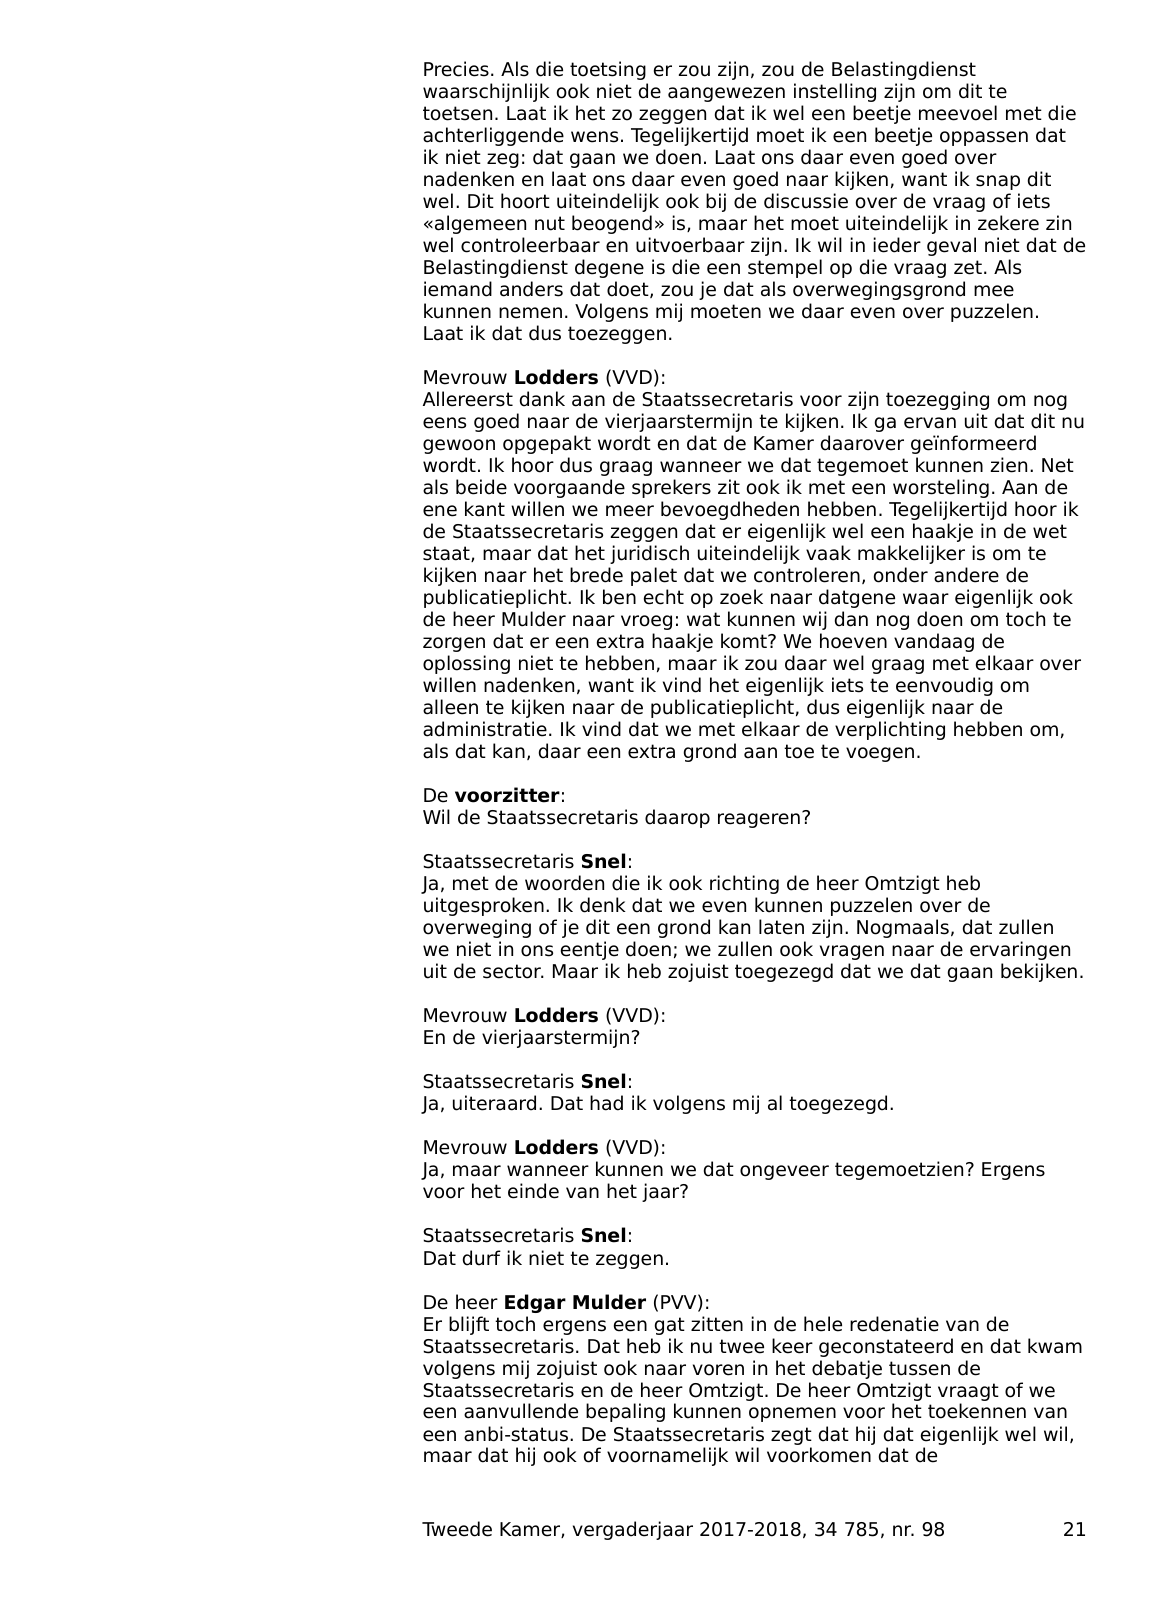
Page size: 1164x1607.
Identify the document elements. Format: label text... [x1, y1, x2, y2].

text Mevrouw Lodders (VVD): [422, 367, 1087, 389]
text Ja, uiteraard. Dat had ik volgens mij al toegezegd. [422, 1093, 1087, 1115]
text Allereerst dank aan de Staatssecretaris voor zijn toezegging om nog eens goed naar de vierjaarstermijn te kijken. Ik ga ervan uit dat dit nu gewoon opgepakt wordt en dat de Kamer daarover geïnformeerd wordt. Ik hoor dus graag wanneer we dat tegemoet kunnen zien. Net als beide voorgaande sprekers zit ook ik met een worsteling. Aan de ene kant willen we meer bevoegdheden hebben. Tegelijkertijd hoor ik de Staatssecretaris zeggen dat er eigenlijk wel een haakje in de wet staat, maar dat het juridisch uiteindelijk vaak makkelijker is om te kijken naar het brede palet dat we controleren, onder andere de publicatieplicht. Ik ben echt op zoek naar datgene waar eigenlijk ook de heer Mulder naar vroeg: wat kunnen wij dan nog doen om toch te zorgen dat er een extra haakje komt? We hoeven vandaag de oplossing niet te hebben, maar ik zou daar wel graag met elkaar over willen nadenken, want ik vind het eigenlijk iets te eenvoudig om alleen te kijken naar de publicatieplicht, dus eigenlijk naar de administratie. Ik vind dat we met elkaar de verplichting hebben om, als dat kan, daar een extra grond aan toe te voegen. [422, 389, 1087, 763]
text Ja, maar wanneer kunnen we dat ongeveer tegemoetzien? Ergens voor het einde van het jaar? [422, 1159, 1087, 1203]
text Mevrouw Lodders (VVD): [422, 1005, 1087, 1027]
text Staatssecretaris Snel: [422, 851, 1087, 873]
text En de vierjaarstermijn? [422, 1027, 1087, 1049]
text Ja, met de woorden die ik ook richting de heer Omtzigt heb uitgesproken. Ik denk dat we even kunnen puzzelen over de overweging of je dit een grond kan laten zijn. Nogmaals, dat zullen we niet in ons eentje doen; we zullen ook vragen naar de ervaringen uit de sector. Maar ik heb zojuist toegezegd dat we dat gaan bekijken. [422, 873, 1087, 983]
text Staatssecretaris Snel: [422, 1225, 1087, 1247]
text De heer Edgar Mulder (PVV): [422, 1292, 1087, 1313]
text Precies. Als die toetsing er zou zijn, zou de Belastingdienst waarschijnlijk ook niet de aangewezen instelling zijn om dit te toetsen. Laat ik het zo zeggen dat ik wel een beetje meevoel met die achterliggende wens. Tegelijkertijd moet ik een beetje oppassen dat ik niet zeg: dat gaan we doen. Laat ons daar even goed over nadenken en laat ons daar even goed naar kijken, want ik snap dit wel. Dit hoort uiteindelijk ook bij de discussie over de vraag of iets «algemeen nut beogend» is, maar het moet uiteindelijk in zekere zin wel controleerbaar en uitvoerbaar zijn. Ik wil in ieder geval niet dat de Belastingdienst degene is die een stempel op die vraag zet. Als iemand anders dat doet, zou je dat als overwegingsgrond mee kunnen nemen. Volgens mij moeten we daar even over puzzelen. Laat ik dat dus toezeggen. [422, 59, 1087, 345]
text Mevrouw Lodders (VVD): [422, 1137, 1087, 1159]
text Er blijft toch ergens een gat zitten in de hele redenatie van de Staatssecretaris. Dat heb ik nu twee keer geconstateerd en dat kwam volgens mij zojuist ook naar voren in het debatje tussen de Staatssecretaris en de heer Omtzigt. De heer Omtzigt vraagt of we een aanvullende bepaling kunnen opnemen voor het toekennen van een anbi-status. De Staatssecretaris zegt dat hij dat eigenlijk wel wil, maar dat hij ook of voornamelijk wil voorkomen dat de [422, 1313, 1087, 1467]
text Staatssecretaris Snel: [422, 1071, 1087, 1093]
text De voorzitter: [422, 785, 1087, 807]
text Dat durf ik niet te zeggen. [422, 1247, 1087, 1269]
text Wil de Staatssecretaris daarop reageren? [422, 807, 1087, 829]
